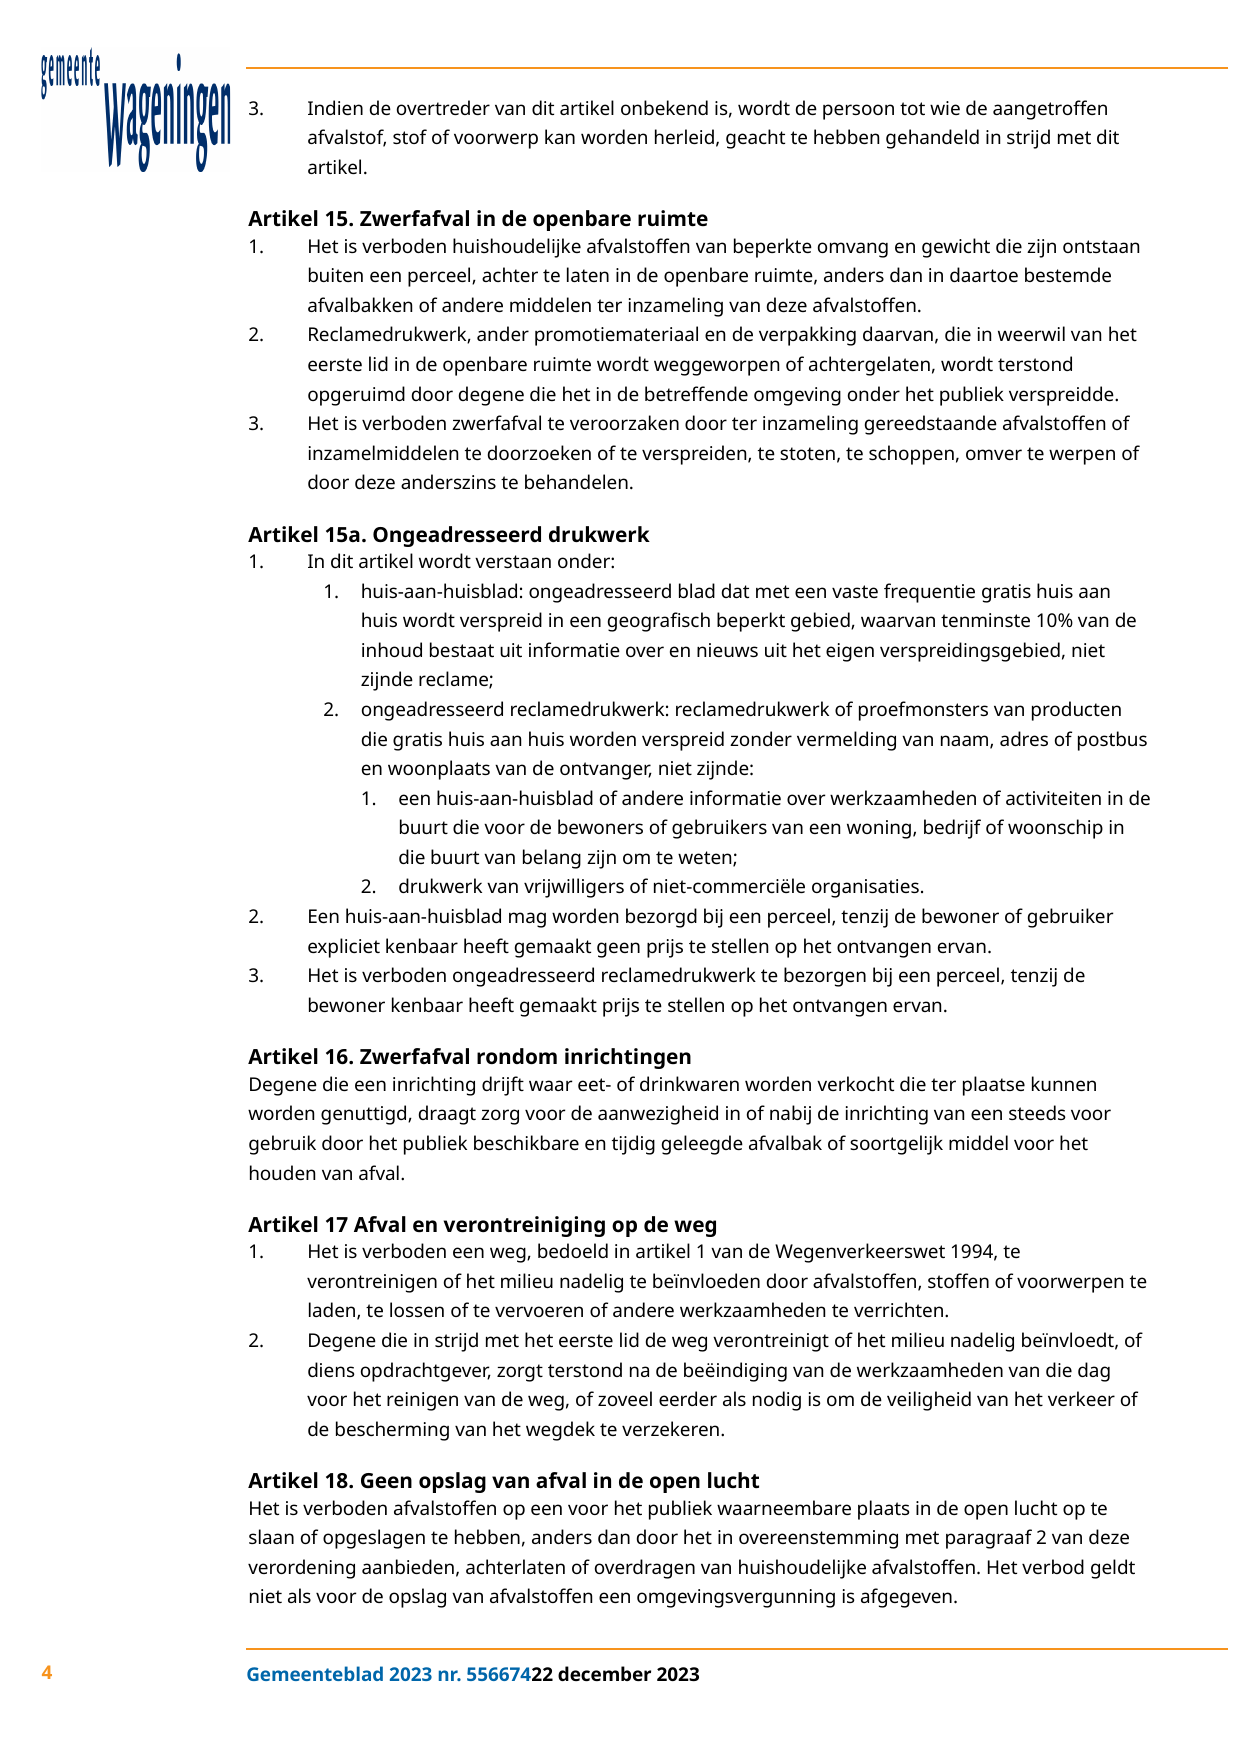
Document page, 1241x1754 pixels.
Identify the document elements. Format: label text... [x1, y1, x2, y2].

text Artikel 15. Zwerfafval in de openbare ruimte [248, 204, 1152, 233]
text Degene die een inrichting drijft waar eet- of drinkwaren worden verkocht die ter plaatse kunnen worden genuttigd, draagt zorg voor de aanwezigheid in of nabij de inrichting van een steeds voor gebruik door het publiek beschikbare en tijdig geleegde afvalbak of soortgelijk middel voor het houden van afval. [248, 1071, 1152, 1185]
list Het is verboden huishoudelijke afvalstoffen van beperkte omvang en gewicht die zijn ontstaan buiten een perceel, achter te laten in de openbare ruimte, anders dan in daartoe bestemde afvalbakken of andere middelen ter inzameling van deze afvalstoffen. [248, 233, 1152, 318]
list Het is verboden een weg, bedoeld in artikel 1 van de Wegenverkeerswet 1994, te verontreinigen of het milieu nadelig te beïnvloeden door afvalstoffen, stoffen of voorwerpen te laden, te lossen of te vervoeren of andere werkzaamheden te verrichten. [248, 1238, 1152, 1323]
list Een huis-aan-huisblad mag worden bezorgd bij een perceel, tenzij de bewoner of gebruiker expliciet kenbaar heeft gemaakt geen prijs te stellen op het ontvangen ervan. [248, 903, 1152, 959]
text Artikel 17 Afval en verontreiniging op de weg [248, 1210, 1152, 1238]
list Het is verboden zwerfafval te veroorzaken door ter inzameling gereedstaande afvalstoffen of inzamelmiddelen te doorzoeken of te verspreiden, te stoten, te schoppen, omver te werpen of door deze anderszins te behandelen. [248, 410, 1152, 495]
list Reclamedrukwerk, ander promotiemateriaal en de verpakking daarvan, die in weerwil van het eerste lid in de openbare ruimte wordt weggeworpen of achtergelaten, wordt terstond opgeruimd door degene die het in de betreffende omgeving onder het publiek verspreidde. [248, 322, 1152, 406]
list In dit artikel wordt verstaan onder: [248, 548, 1152, 574]
text Artikel 16. Zwerfafval rondom inrichtingen [248, 1042, 1152, 1071]
picture [41, 47, 231, 172]
text Artikel 18. Geen opslag van afval in de open lucht [248, 1466, 1152, 1495]
list ongeadresseerd reclamedrukwerk: reclamedrukwerk of proefmonsters van producten die gratis huis aan huis worden verspreid zonder vermelding van naam, adres of postbus en woonplaats van de ontvanger, niet zijnde: [323, 696, 1152, 781]
text Artikel 15a. Ongeadresseerd drukwerk [248, 520, 1152, 548]
list een huis-aan-huisblad of andere informatie over werkzaamheden of activiteiten in de buurt die voor de bewoners of gebruikers van een woning, bedrijf of woonschip in die buurt van belang zijn om te weten; [361, 785, 1152, 870]
text Het is verboden afvalstoffen op een voor het publiek waarneembare plaats in de open lucht op te slaan of opgeslagen te hebben, anders dan door het in overeenstemming met paragraaf 2 van deze verordening aanbieden, achterlaten of overdragen van huishoudelijke afvalstoffen. Het verbod geldt niet als voor de opslag van afvalstoffen een omgevingsvergunning is afgegeven. [248, 1495, 1152, 1609]
list drukwerk van vrijwilligers of niet-commerciële organisaties. [361, 874, 1152, 899]
list Indien de overtreder van dit artikel onbekend is, wordt de persoon tot wie de aangetroffen afvalstof, stof of voorwerp kan worden herleid, geacht te hebben gehandeld in strijd met dit artikel. [248, 95, 1152, 180]
list huis-aan-huisblad: ongeadresseerd blad dat met een vaste frequentie gratis huis aan huis wordt verspreid in een geografisch beperkt gebied, waarvan tenminste 10% van de inhoud bestaat uit informatie over en nieuws uit het eigen verspreidingsgebied, niet zijnde reclame; [323, 578, 1152, 692]
list Degene die in strijd met het eerste lid de weg verontreinigt of het milieu nadelig beïnvloedt, of diens opdrachtgever, zorgt terstond na de beëindiging van de werkzaamheden van die dag voor het reinigen van de weg, of zoveel eerder als nodig is om de veiligheid van het verkeer of de bescherming van het wegdek te verzekeren. [248, 1327, 1152, 1442]
list Het is verboden ongeadresseerd reclamedrukwerk te bezorgen bij een perceel, tenzij de bewoner kenbaar heeft gemaakt prijs te stellen op het ontvangen ervan. [248, 962, 1152, 1018]
